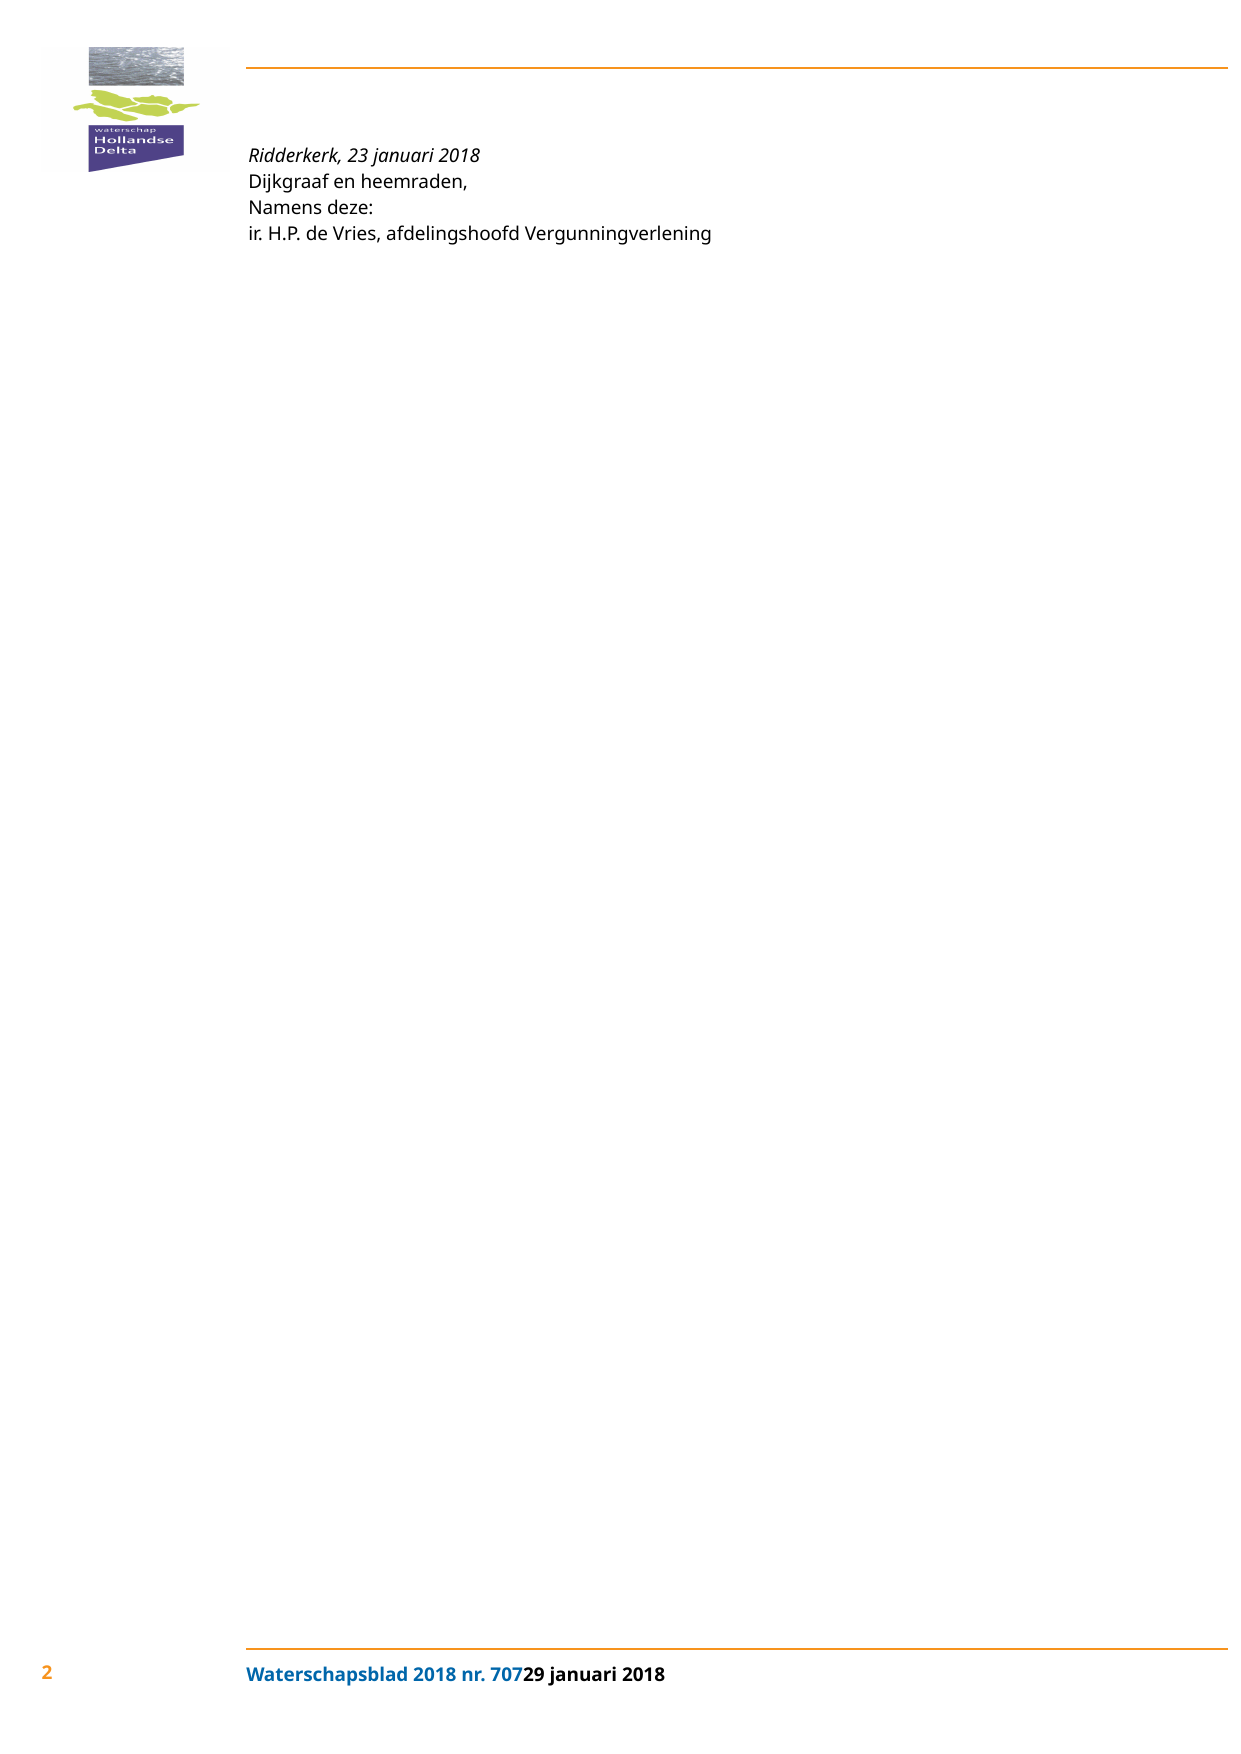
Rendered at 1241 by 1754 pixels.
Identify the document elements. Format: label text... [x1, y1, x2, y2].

text Ridderkerk, 23 januari 2018 [248, 143, 1152, 168]
text Namens deze: [248, 194, 1152, 220]
text Dijkgraaf en heemraden, [248, 168, 1152, 194]
text ir. H.P. de Vries, afdelingshoofd Vergunningverlening [248, 220, 1152, 246]
picture [41, 47, 231, 172]
